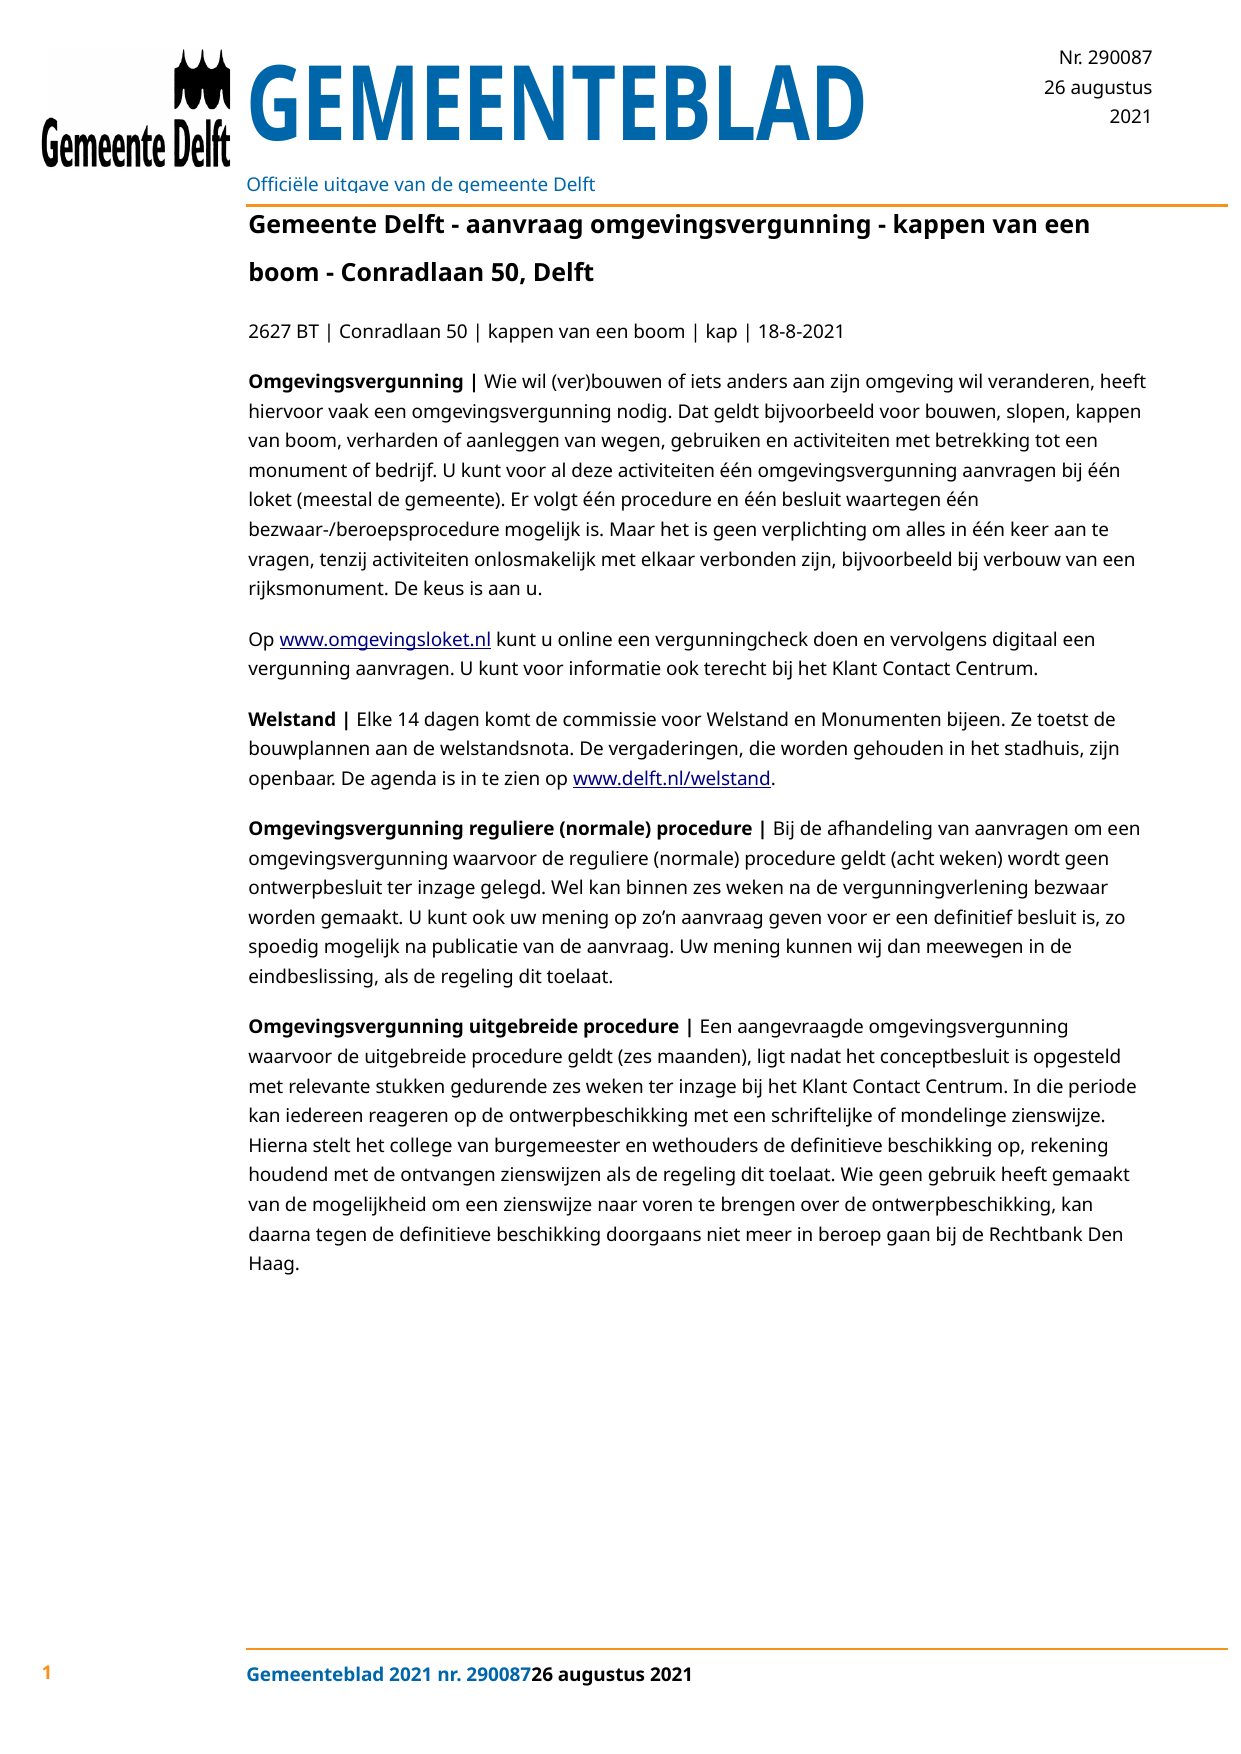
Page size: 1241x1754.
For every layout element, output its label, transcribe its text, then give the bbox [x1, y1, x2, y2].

picture [41, 47, 231, 172]
text Gemeente Delft - aanvraag omgevingsvergunning - kappen van een boom - Conradlaan 50, Delft [248, 207, 1152, 288]
text Omgevingsvergunning reguliere (normale) procedure | Bij de afhandeling van aanvragen om een omgevingsvergunning waarvoor de reguliere (normale) procedure geldt (acht weken) wordt geen ontwerpbesluit ter inzage gelegd. Wel kan binnen zes weken na de vergunningverlening bezwaar worden gemaakt. U kunt ook uw mening op zo’n aanvraag geven voor er een definitief besluit is, zo spoedig mogelijk na publicatie van de aanvraag. Uw mening kunnen wij dan meewegen in de eindbeslissing, als de regeling dit toelaat. [248, 815, 1152, 989]
text Welstand | Elke 14 dagen komt de commissie voor Welstand en Monumenten bijeen. Ze toetst de bouwplannen aan de welstandsnota. De vergaderingen, die worden gehouden in het stadhuis, zijn openbaar. De agenda is in te zien op www.delft.nl/welstand. [248, 706, 1152, 791]
text Omgevingsvergunning uitgebreide procedure | Een aangevraagde omgevingsvergunning waarvoor de uitgebreide procedure geldt (zes maanden), ligt nadat het conceptbesluit is opgesteld met relevante stukken gedurende zes weken ter inzage bij het Klant Contact Centrum. In die periode kan iedereen reageren op de ontwerpbeschikking met een schriftelijke of mondelinge zienswijze. Hierna stelt het college van burgemeester en wethouders de definitieve beschikking op, rekening houdend met de ontvangen zienswijzen als de regeling dit toelaat. Wie geen gebruik heeft gemaakt van de mogelijkheid om een zienswijze naar voren te brengen over de ontwerpbeschikking, kan daarna tegen de definitieve beschikking doorgaans niet meer in beroep gaan bij de Rechtbank Den Haag. [248, 1014, 1152, 1276]
text Op www.omgevingsloket.nl kunt u online een vergunningcheck doen en vervolgens digitaal een vergunning aanvragen. U kunt voor informatie ook terecht bij het Klant Contact Centrum. [248, 626, 1152, 681]
text 2627 BT | Conradlaan 50 | kappen van een boom | kap | 18-8-2021 [248, 318, 1152, 344]
text Omgevingsvergunning | Wie wil (ver)bouwen of iets anders aan zijn omgeving wil veranderen, heeft hiervoor vaak een omgevingsvergunning nodig. Dat geldt bijvoorbeeld voor bouwen, slopen, kappen van boom, verharden of aanleggen van wegen, gebruiken en activiteiten met betrekking tot een monument of bedrijf. U kunt voor al deze activiteiten één omgevingsvergunning aanvragen bij één loket (meestal de gemeente). Er volgt één procedure en één besluit waartegen één bezwaar-/beroepsprocedure mogelijk is. Maar het is geen verplichting om alles in één keer aan te vragen, tenzij activiteiten onlosmakelijk met elkaar verbonden zijn, bijvoorbeeld bij verbouw van een rijksmonument. De keus is aan u. [248, 368, 1152, 601]
